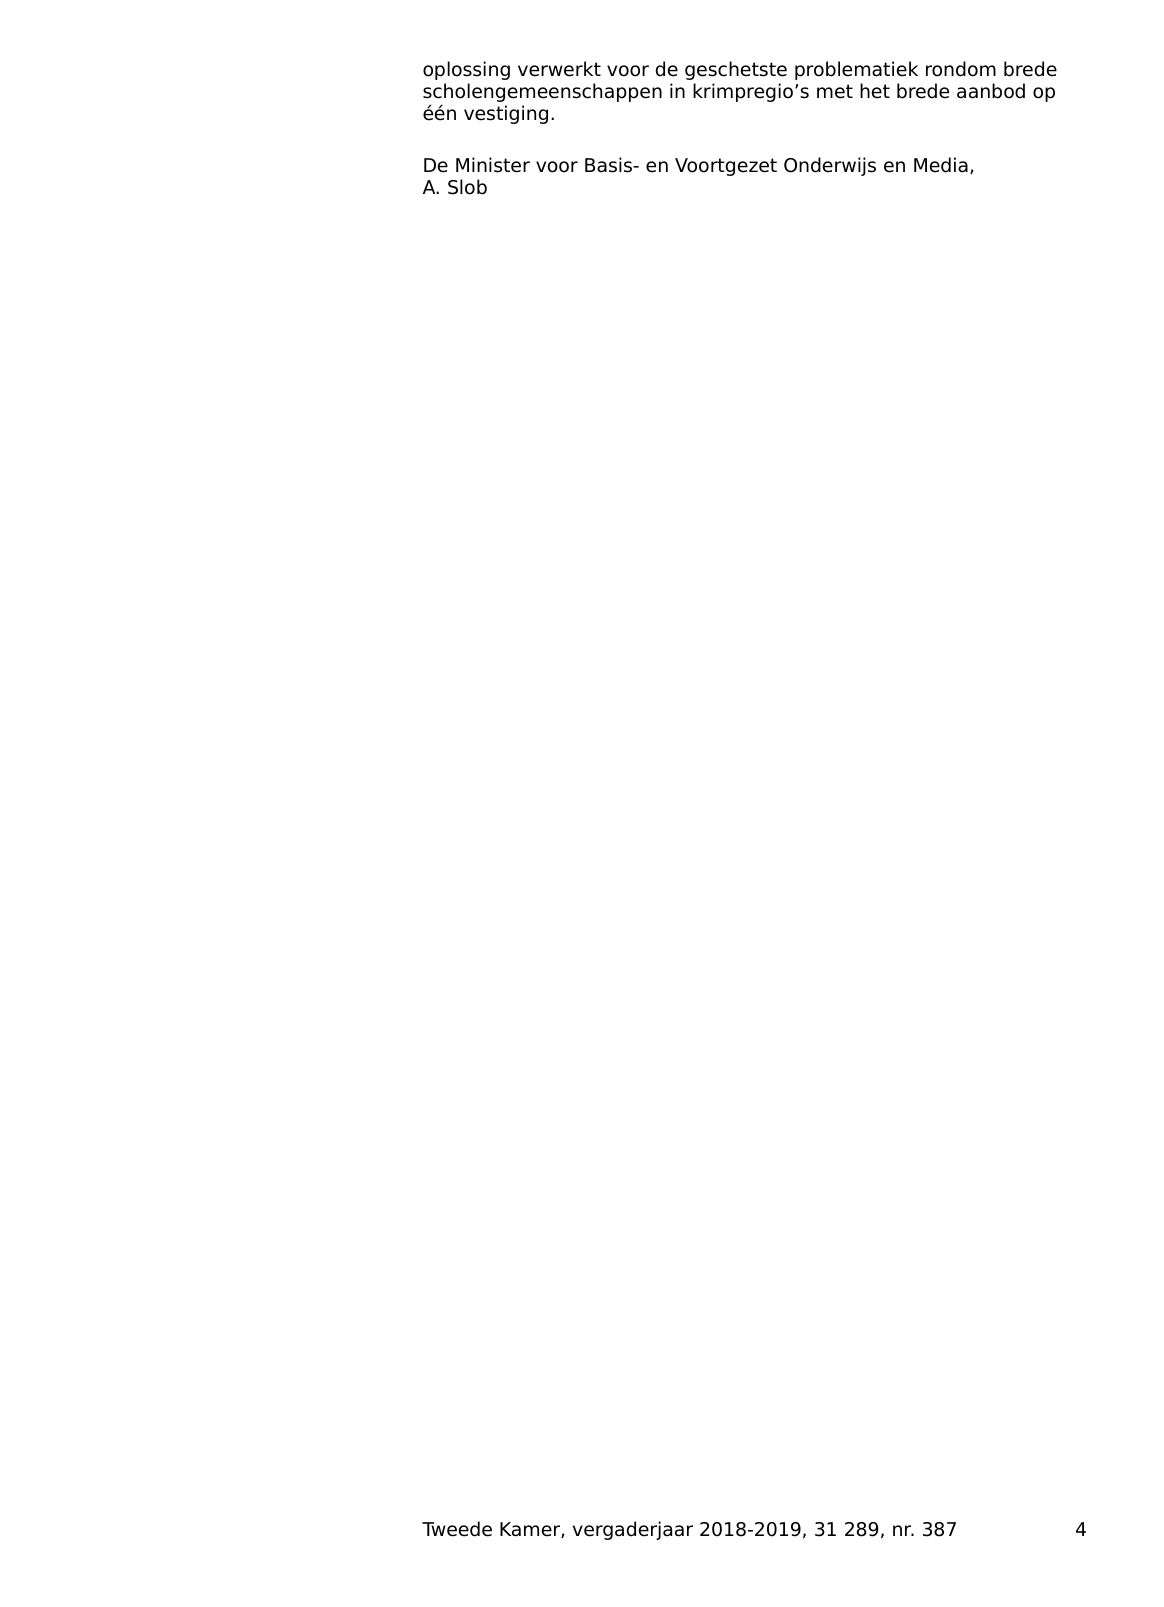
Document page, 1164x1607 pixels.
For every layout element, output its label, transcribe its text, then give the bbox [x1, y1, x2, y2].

text oplossing verwerkt voor de geschetste problematiek rondom brede scholengemeenschappen in krimpregio’s met het brede aanbod op één vestiging. [422, 59, 1087, 125]
text De Minister voor Basis- en Voortgezet Onderwijs en Media, A. Slob [422, 155, 1087, 199]
